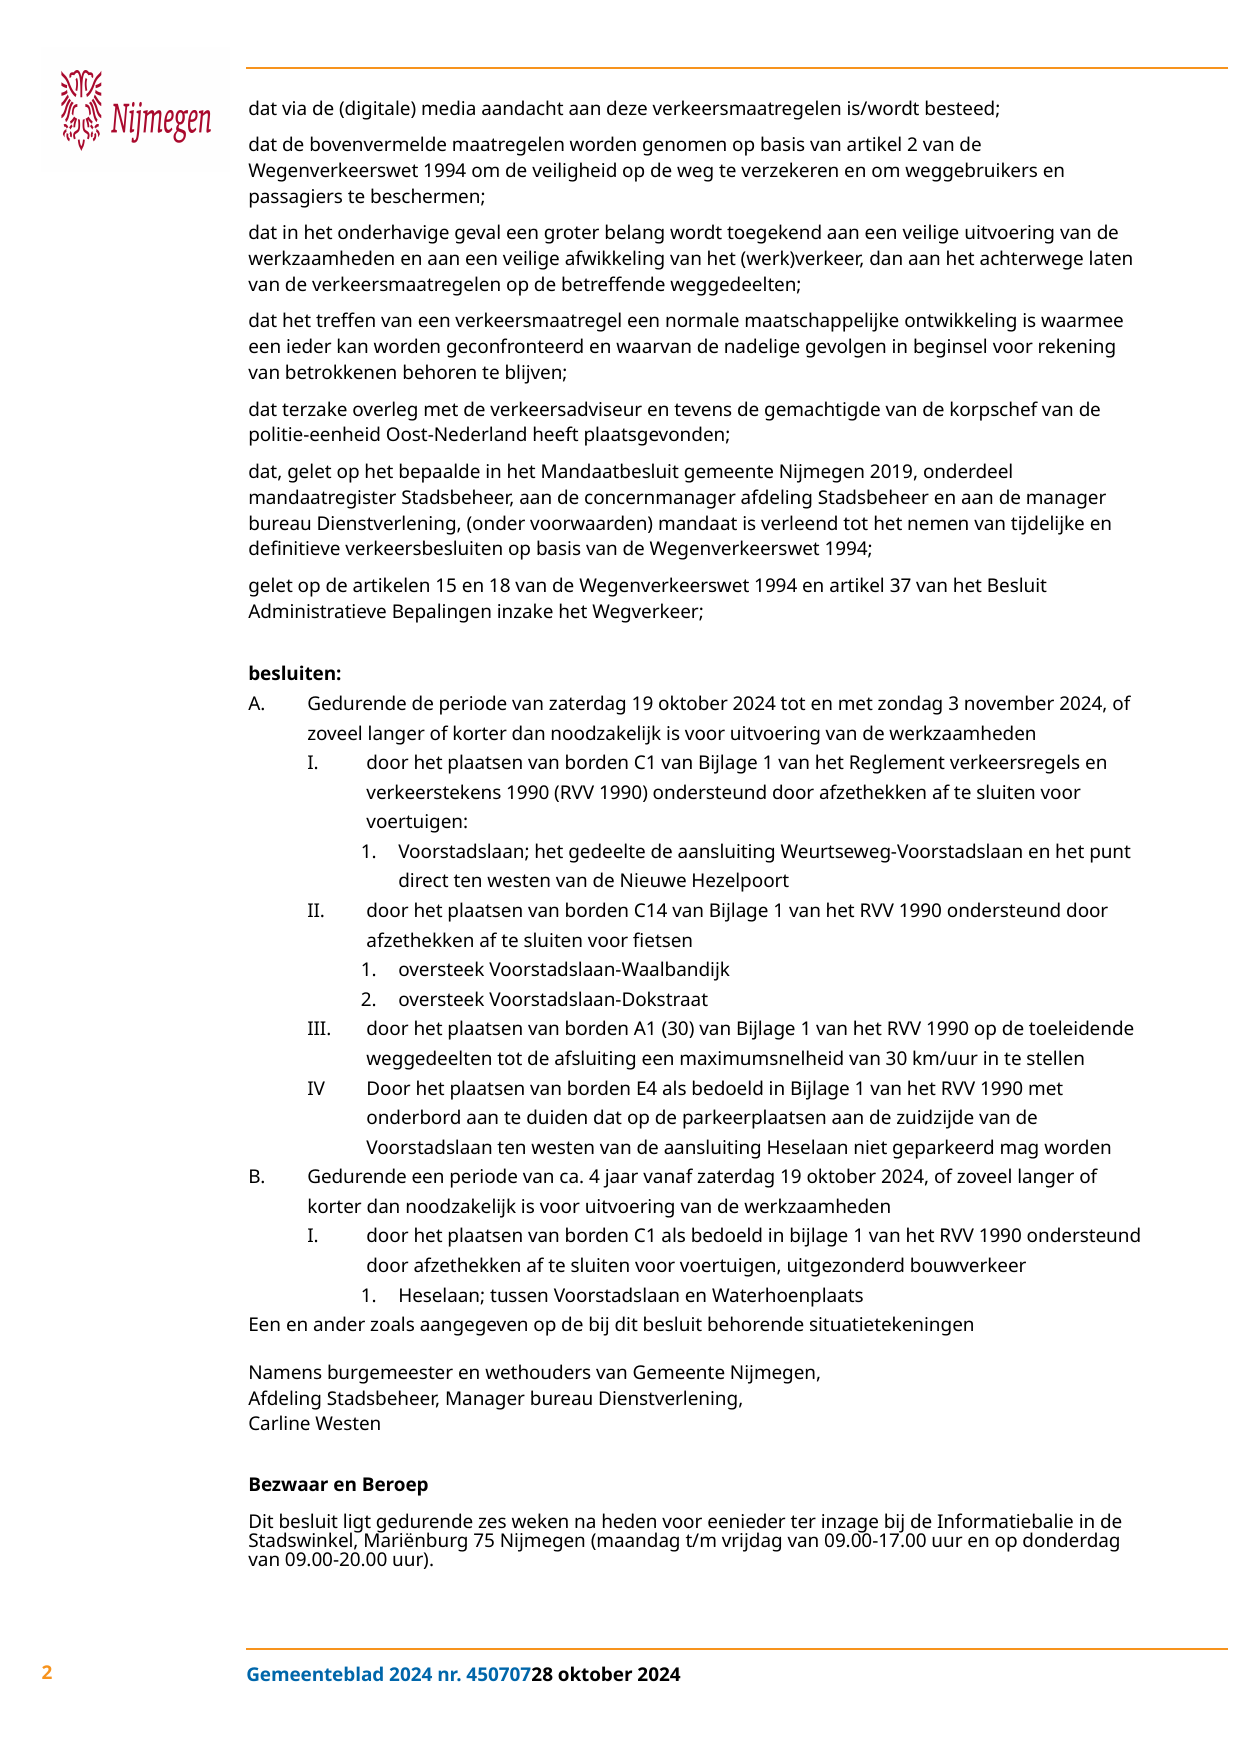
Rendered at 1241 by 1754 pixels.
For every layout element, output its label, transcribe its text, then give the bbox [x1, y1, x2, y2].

list Gedurende de periode van zaterdag 19 oktober 2024 tot en met zondag 3 november 2024, of zoveel langer of korter dan noodzakelijk is voor uitvoering van de werkzaamheden [248, 690, 1152, 745]
text Een en ander zoals aangegeven op de bij dit besluit behorende situatietekeningen [248, 1311, 1152, 1337]
list Gedurende een periode van ca. 4 jaar vanaf zaterdag 19 oktober 2024, of zoveel langer of korter dan noodzakelijk is voor uitvoering van de werkzaamheden [248, 1163, 1152, 1219]
list door het plaatsen van borden C1 als bedoeld in bijlage 1 van het RVV 1990 ondersteund door afzethekken af te sluiten voor voertuigen, uitgezonderd bouwverkeer [307, 1223, 1152, 1278]
text dat terzake overleg met de verkeersadviseur en tevens de gemachtigde van de korpschef van de politie-eenheid Oost-Nederland heeft plaatsgevonden; [248, 396, 1152, 447]
text Dit besluit ligt gedurende zes weken na heden voor eenieder ter inzage bij de Informatiebalie in de Stadswinkel, Mariënburg 75 Nijmegen (maandag t/m vrijdag van 09.00-17.00 uur en op donderdag van 09.00-20.00 uur). [248, 1513, 1152, 1571]
list door het plaatsen van borden C14 van Bijlage 1 van het RVV 1990 ondersteund door afzethekken af te sluiten voor fietsen [307, 897, 1152, 952]
text dat in het onderhavige geval een groter belang wordt toegekend aan een veilige uitvoering van de werkzaamheden en aan een veilige afwikkeling van het (werk)verkeer, dan aan het achterwege laten van de verkeersmaatregelen op de betreffende weggedeelten; [248, 219, 1152, 297]
text besluiten: [248, 661, 1152, 686]
text dat de bovenvermelde maatregelen worden genomen op basis van artikel 2 van de Wegenverkeerswet 1994 om de veiligheid op de weg te verzekeren en om weggebruikers en passagiers te beschermen; [248, 131, 1152, 209]
list oversteek Voorstadslaan-Waalbandijk [361, 956, 1152, 982]
list Voorstadslaan; het gedeelte de aansluiting Weurtseweg-Voorstadslaan en het punt direct ten westen van de Nieuwe Hezelpoort [361, 838, 1152, 893]
text dat via de (digitale) media aandacht aan deze verkeersmaatregelen is/wordt besteed; [248, 95, 1152, 121]
text gelet op de artikelen 15 en 18 van de Wegenverkeerswet 1994 en artikel 37 van het Besluit Administratieve Bepalingen inzake het Wegverkeer; [248, 572, 1152, 623]
list door het plaatsen van borden A1 (30) van Bijlage 1 van het RVV 1990 op de toeleidende weggedeelten tot de afsluiting een maximumsnelheid van 30 km/uur in te stellen [307, 1016, 1152, 1071]
text dat, gelet op het bepaalde in het Mandaatbesluit gemeente Nijmegen 2019, onderdeel mandaatregister Stadsbeheer, aan de concernmanager afdeling Stadsbeheer en aan de manager bureau Dienstverlening, (onder voorwaarden) mandaat is verleend tot het nemen van tijdelijke en definitieve verkeersbesluiten op basis van de Wegenverkeerswet 1994; [248, 458, 1152, 561]
text Bezwaar en Beroep [248, 1476, 1152, 1495]
list oversteek Voorstadslaan-Dokstraat [361, 986, 1152, 1012]
text dat het treffen van een verkeersmaatregel een normale maatschappelijke ontwikkeling is waarmee een ieder kan worden geconfronteerd en waarvan de nadelige gevolgen in beginsel voor rekening van betrokkenen behoren te blijven; [248, 308, 1152, 385]
list door het plaatsen van borden C1 van Bijlage 1 van het Reglement verkeersregels en verkeerstekens 1990 (RVV 1990) ondersteund door afzethekken af te sluiten voor voertuigen: [307, 749, 1152, 834]
picture [41, 47, 231, 172]
list Door het plaatsen van borden E4 als bedoeld in Bijlage 1 van het RVV 1990 met onderbord aan te duiden dat op de parkeerplaatsen aan de zuidzijde van de Voorstadslaan ten westen van de aansluiting Heselaan niet geparkeerd mag worden [307, 1075, 1152, 1159]
list Heselaan; tussen Voorstadslaan en Waterhoenplaats [361, 1282, 1152, 1307]
text Namens burgemeester en wethouders van Gemeente Nijmegen, [248, 1359, 1152, 1385]
text Afdeling Stadsbeheer, Manager bureau Dienstverlening, [248, 1385, 1152, 1411]
text Carline Westen [248, 1411, 1152, 1436]
